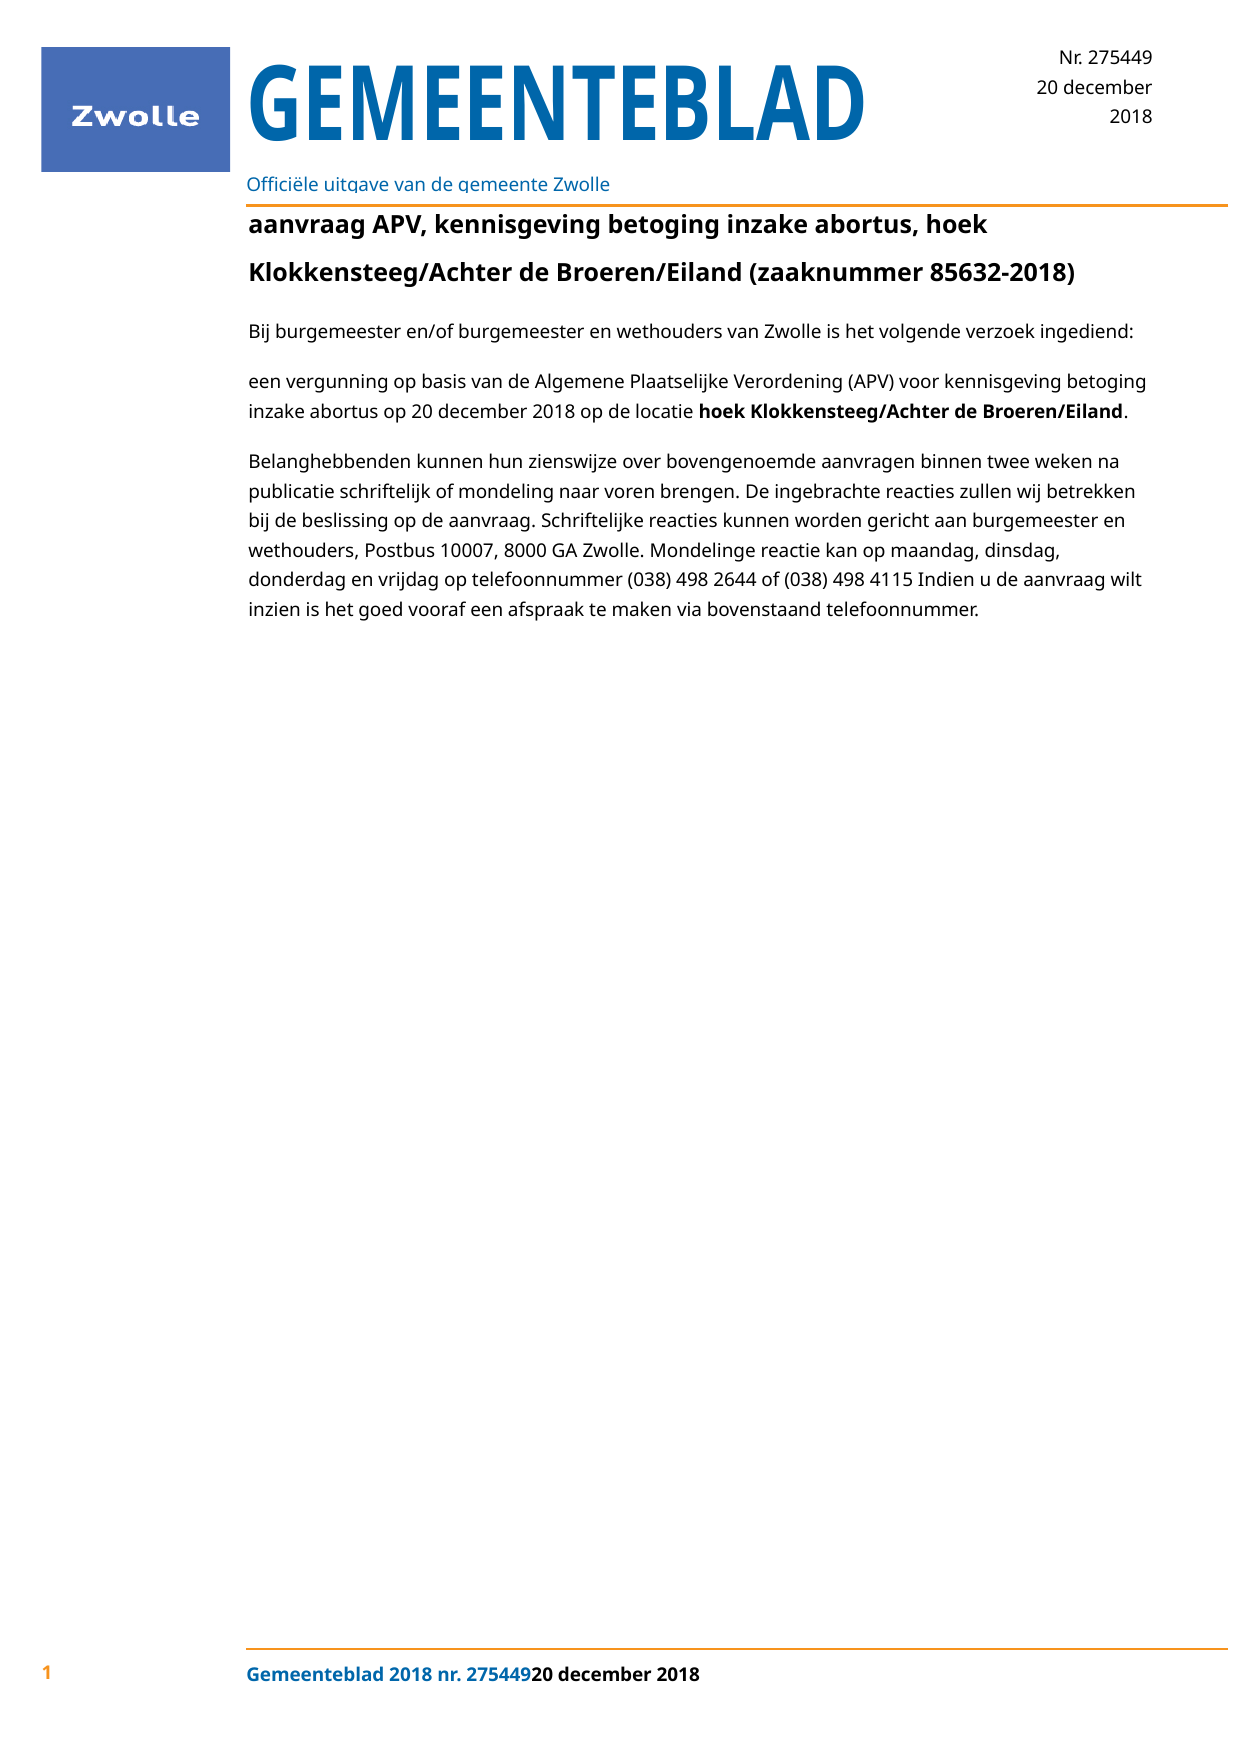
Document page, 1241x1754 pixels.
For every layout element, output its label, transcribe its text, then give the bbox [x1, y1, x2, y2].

text aanvraag APV, kennisgeving betoging inzake abortus, hoek Klokkensteeg/Achter de Broeren/Eiland (zaaknummer 85632-2018) [248, 207, 1152, 288]
picture [41, 47, 231, 172]
text een vergunning op basis van de Algemene Plaatselijke Verordening (APV) voor kennisgeving betoging inzake abortus op 20 december 2018 op de locatie hoek Klokkensteeg/Achter de Broeren/Eiland. [248, 368, 1152, 424]
text Belanghebbenden kunnen hun zienswijze over bovengenoemde aanvragen binnen twee weken na publicatie schriftelijk of mondeling naar voren brengen. De ingebrachte reacties zullen wij betrekken bij de beslissing op de aanvraag. Schriftelijke reacties kunnen worden gericht aan burgemeester en wethouders, Postbus 10007, 8000 GA Zwolle. Mondelinge reactie kan op maandag, dinsdag, donderdag en vrijdag op telefoonnummer (038) 498 2644 of (038) 498 4115 Indien u de aanvraag wilt inzien is het goed vooraf een afspraak te maken via bovenstaand telefoonnummer. [248, 448, 1152, 622]
text Bij burgemeester en/of burgemeester en wethouders van Zwolle is het volgende verzoek ingediend: [248, 318, 1152, 344]
